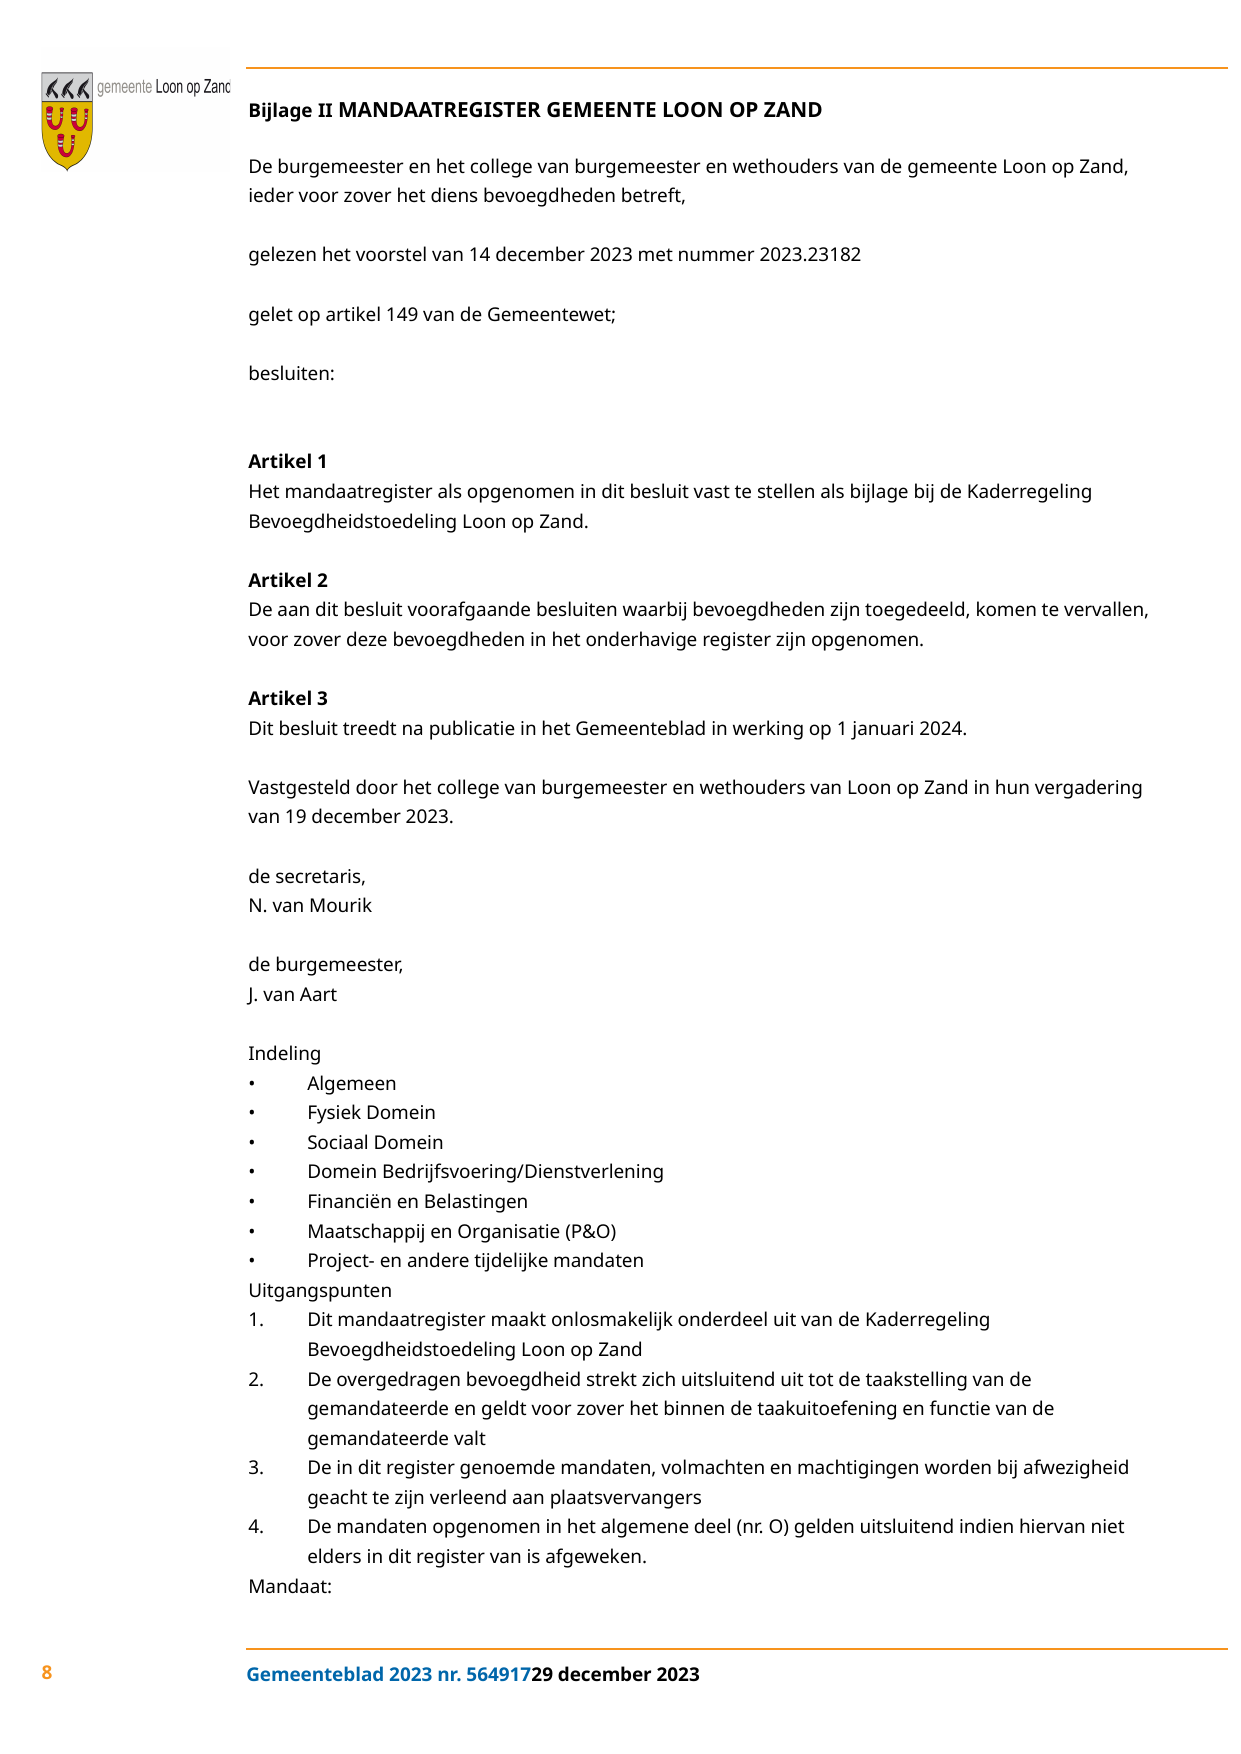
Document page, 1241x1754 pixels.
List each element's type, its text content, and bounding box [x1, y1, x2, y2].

text de burgemeester, [248, 952, 1152, 977]
table_header Mandaat: [248, 1573, 1152, 1599]
list Project- en andere tijdelijke mandaten [248, 1247, 1152, 1273]
list Dit mandaatregister maakt onlosmakelijk onderdeel uit van de Kaderregeling Bevoegdheidstoedeling Loon op Zand [248, 1307, 1152, 1362]
text Uitgangspunten [248, 1277, 1152, 1303]
list De mandaten opgenomen in het algemene deel (nr. O) gelden uitsluitend indien hiervan niet elders in dit register van is afgeweken. [248, 1514, 1152, 1569]
text Indeling [248, 1040, 1152, 1066]
list Financiën en Belastingen [248, 1188, 1152, 1214]
text Het mandaatregister als opgenomen in dit besluit vast te stellen als bijlage bij de Kaderregeling Bevoegdheidstoedeling Loon op Zand. [248, 478, 1152, 534]
text Artikel 2 [248, 567, 1152, 593]
text Vastgesteld door het college van burgemeester en wethouders van Loon op Zand in hun vergadering van 19 december 2023. [248, 774, 1152, 829]
text Artikel 3 [248, 685, 1152, 711]
picture [41, 47, 231, 172]
text gelet op artikel 149 van de Gemeentewet; [248, 301, 1152, 327]
text Artikel 1 [248, 449, 1152, 474]
list Fysiek Domein [248, 1099, 1152, 1125]
text Bijlage II MANDAATREGISTER GEMEENTE LOON OP ZAND [248, 95, 1152, 123]
list Domein Bedrijfsvoering/Dienstverlening [248, 1159, 1152, 1184]
text J. van Aart [248, 981, 1152, 1007]
text De burgemeester en het college van burgemeester en wethouders van de gemeente Loon op Zand, ieder voor zover het diens bevoegdheden betreft, [248, 153, 1152, 208]
text de secretaris, [248, 863, 1152, 889]
list De in dit register genoemde mandaten, volmachten en machtigingen worden bij afwezigheid geacht te zijn verleend aan plaatsvervangers [248, 1454, 1152, 1510]
list Algemeen [248, 1070, 1152, 1096]
text N. van Mourik [248, 892, 1152, 918]
list Sociaal Domein [248, 1129, 1152, 1155]
text gelezen het voorstel van 14 december 2023 met nummer 2023.23182 [248, 242, 1152, 267]
text De aan dit besluit voorafgaande besluiten waarbij bevoegdheden zijn toegedeeld, komen te vervallen, voor zover deze bevoegdheden in het onderhavige register zijn opgenomen. [248, 597, 1152, 652]
list De overgedragen bevoegdheid strekt zich uitsluitend uit tot de taakstelling van de gemandateerde en geldt voor zover het binnen de taakuitoefening en functie van de gemandateerde valt [248, 1366, 1152, 1451]
text besluiten: [248, 360, 1152, 386]
text Dit besluit treedt na publicatie in het Gemeenteblad in werking op 1 januari 2024. [248, 715, 1152, 741]
list Maatschappij en Organisatie (P&O) [248, 1218, 1152, 1244]
